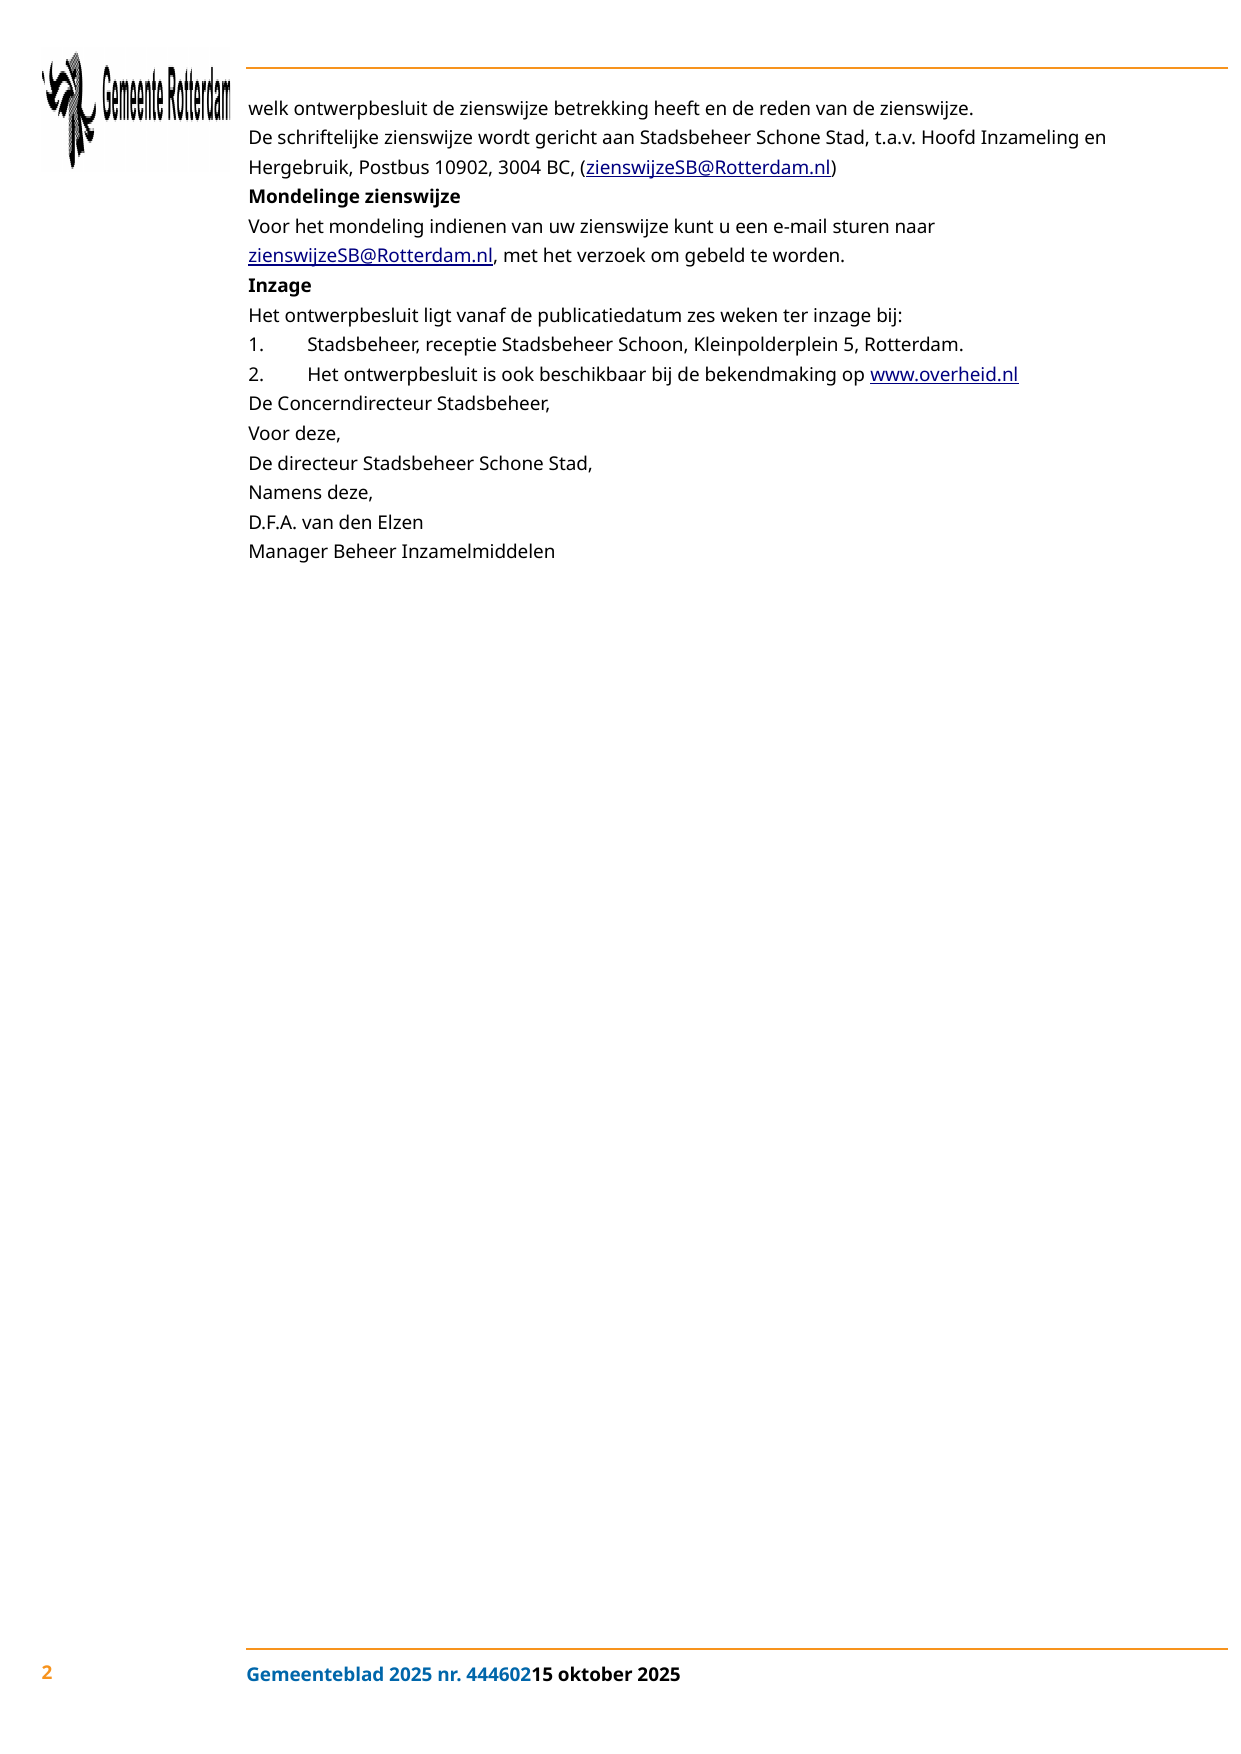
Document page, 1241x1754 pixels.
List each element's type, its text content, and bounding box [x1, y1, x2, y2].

text Voor het mondeling indienen van uw zienswijze kunt u een e-mail sturen naar zienswijzeSB@Rotterdam.nl, met het verzoek om gebeld te worden. [248, 213, 1152, 268]
text Manager Beheer Inzamelmiddelen [248, 538, 1152, 564]
text Inzage [248, 272, 1152, 298]
text De directeur Stadsbeheer Schone Stad, [248, 450, 1152, 476]
text Het ontwerpbesluit ligt vanaf de publicatiedatum zes weken ter inzage bij: [248, 302, 1152, 328]
list Het ontwerpbesluit is ook beschikbaar bij de bekendmaking op www.overheid.nl [248, 361, 1152, 387]
text welk ontwerpbesluit de zienswijze betrekking heeft en de reden van de zienswijze. [248, 95, 1152, 121]
picture [41, 47, 231, 172]
text De schriftelijke zienswijze wordt gericht aan Stadsbeheer Schone Stad, t.a.v. Hoofd Inzameling en Hergebruik, Postbus 10902, 3004 BC, (zienswijzeSB@Rotterdam.nl) [248, 124, 1152, 180]
text Mondelinge zienswijze [248, 183, 1152, 209]
text D.F.A. van den Elzen [248, 509, 1152, 535]
text Namens deze, [248, 479, 1152, 505]
list Stadsbeheer, receptie Stadsbeheer Schoon, Kleinpolderplein 5, Rotterdam. [248, 331, 1152, 357]
text Voor deze, [248, 420, 1152, 446]
text De Concerndirecteur Stadsbeheer, [248, 391, 1152, 416]
